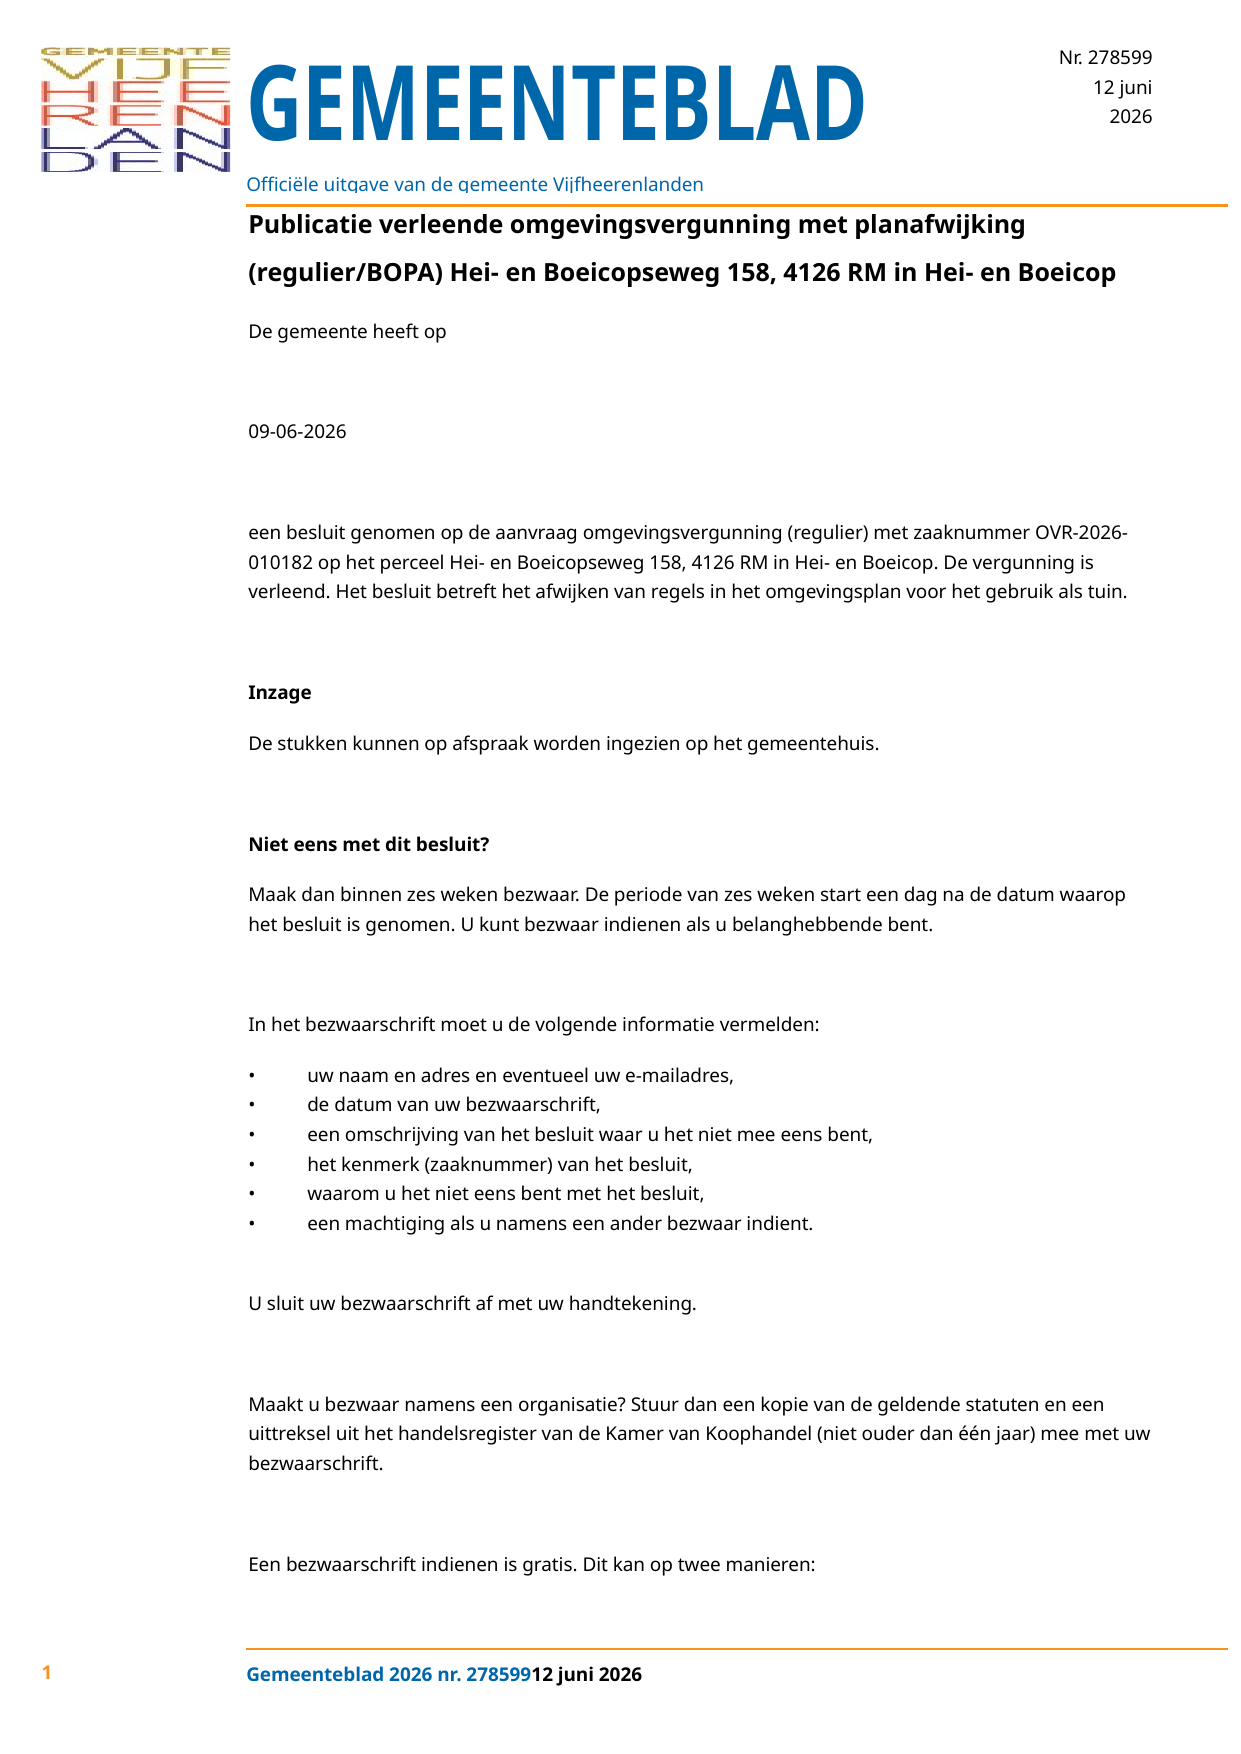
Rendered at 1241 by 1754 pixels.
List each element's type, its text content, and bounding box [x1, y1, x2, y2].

list uw naam en adres en eventueel uw e-mailadres, [248, 1062, 1152, 1088]
text Inzage [248, 679, 1152, 705]
list een omschrijving van het besluit waar u het niet mee eens bent, [248, 1121, 1152, 1147]
list de datum van uw bezwaarschrift, [248, 1092, 1152, 1117]
text U sluit uw bezwaarschrift af met uw handtekening. [248, 1290, 1152, 1316]
text Niet eens met dit besluit? [248, 831, 1152, 857]
text een besluit genomen op de aanvraag omgevingsvergunning (regulier) met zaaknummer OVR-2026-010182 op het perceel Hei- en Boeicopseweg 158, 4126 RM in Hei- en Boeicop. De vergunning is verleend. Het besluit betreft het afwijken van regels in het omgevingsplan voor het gebruik als tuin. [248, 519, 1152, 604]
picture [41, 47, 231, 172]
text De stukken kunnen op afspraak worden ingezien op het gemeentehuis. [248, 730, 1152, 756]
list waarom u het niet eens bent met het besluit, [248, 1180, 1152, 1206]
text 09-06-2026 [248, 419, 1152, 444]
text Maak dan binnen zes weken bezwaar. De periode van zes weken start een dag na de datum waarop het besluit is genomen. U kunt bezwaar indienen als u belanghebbende bent. [248, 881, 1152, 937]
text In het bezwaarschrift moet u de volgende informatie vermelden: [248, 1012, 1152, 1037]
text Publicatie verleende omgevingsvergunning met planafwijking (regulier/BOPA) Hei- en Boeicopseweg 158, 4126 RM in Hei- en Boeicop [248, 207, 1152, 288]
list het kenmerk (zaaknummer) van het besluit, [248, 1151, 1152, 1177]
list een machtiging als u namens een ander bezwaar indient. [248, 1210, 1152, 1236]
text De gemeente heeft op [248, 318, 1152, 344]
text Een bezwaarschrift indienen is gratis. Dit kan op twee manieren: [248, 1551, 1152, 1577]
text Maakt u bezwaar namens een organisatie? Stuur dan een kopie van de geldende statuten en een uittreksel uit het handelsregister van de Kamer van Koophandel (niet ouder dan één jaar) mee met uw bezwaarschrift. [248, 1391, 1152, 1476]
